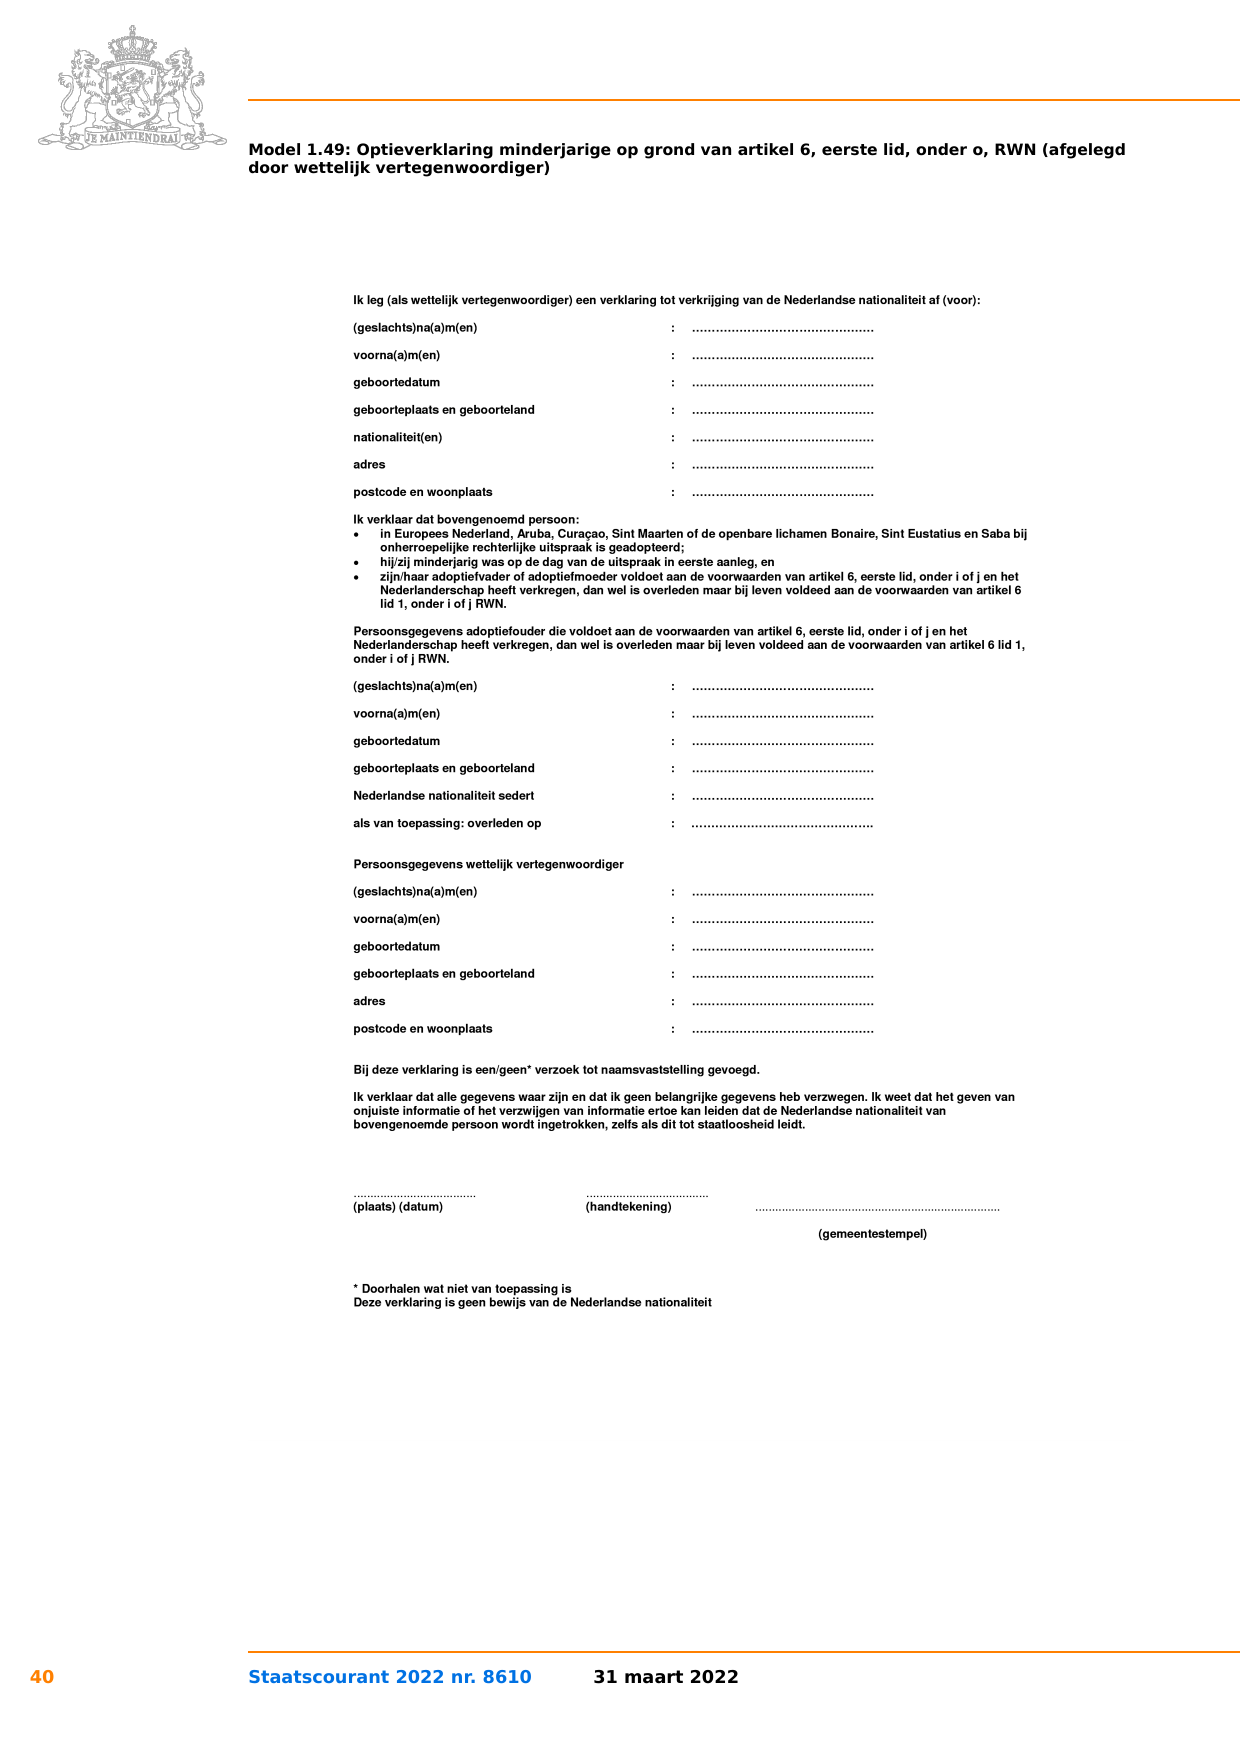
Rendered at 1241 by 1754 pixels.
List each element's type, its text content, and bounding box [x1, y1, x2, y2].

text Model 1.49: Optieverklaring minderjarige op grond van artikel 6, eerste lid, onder o, RWN (afgelegd door wettelijk vertegenwoordiger) [248, 141, 1134, 177]
picture [248, 188, 1134, 1441]
picture [38, 25, 227, 150]
